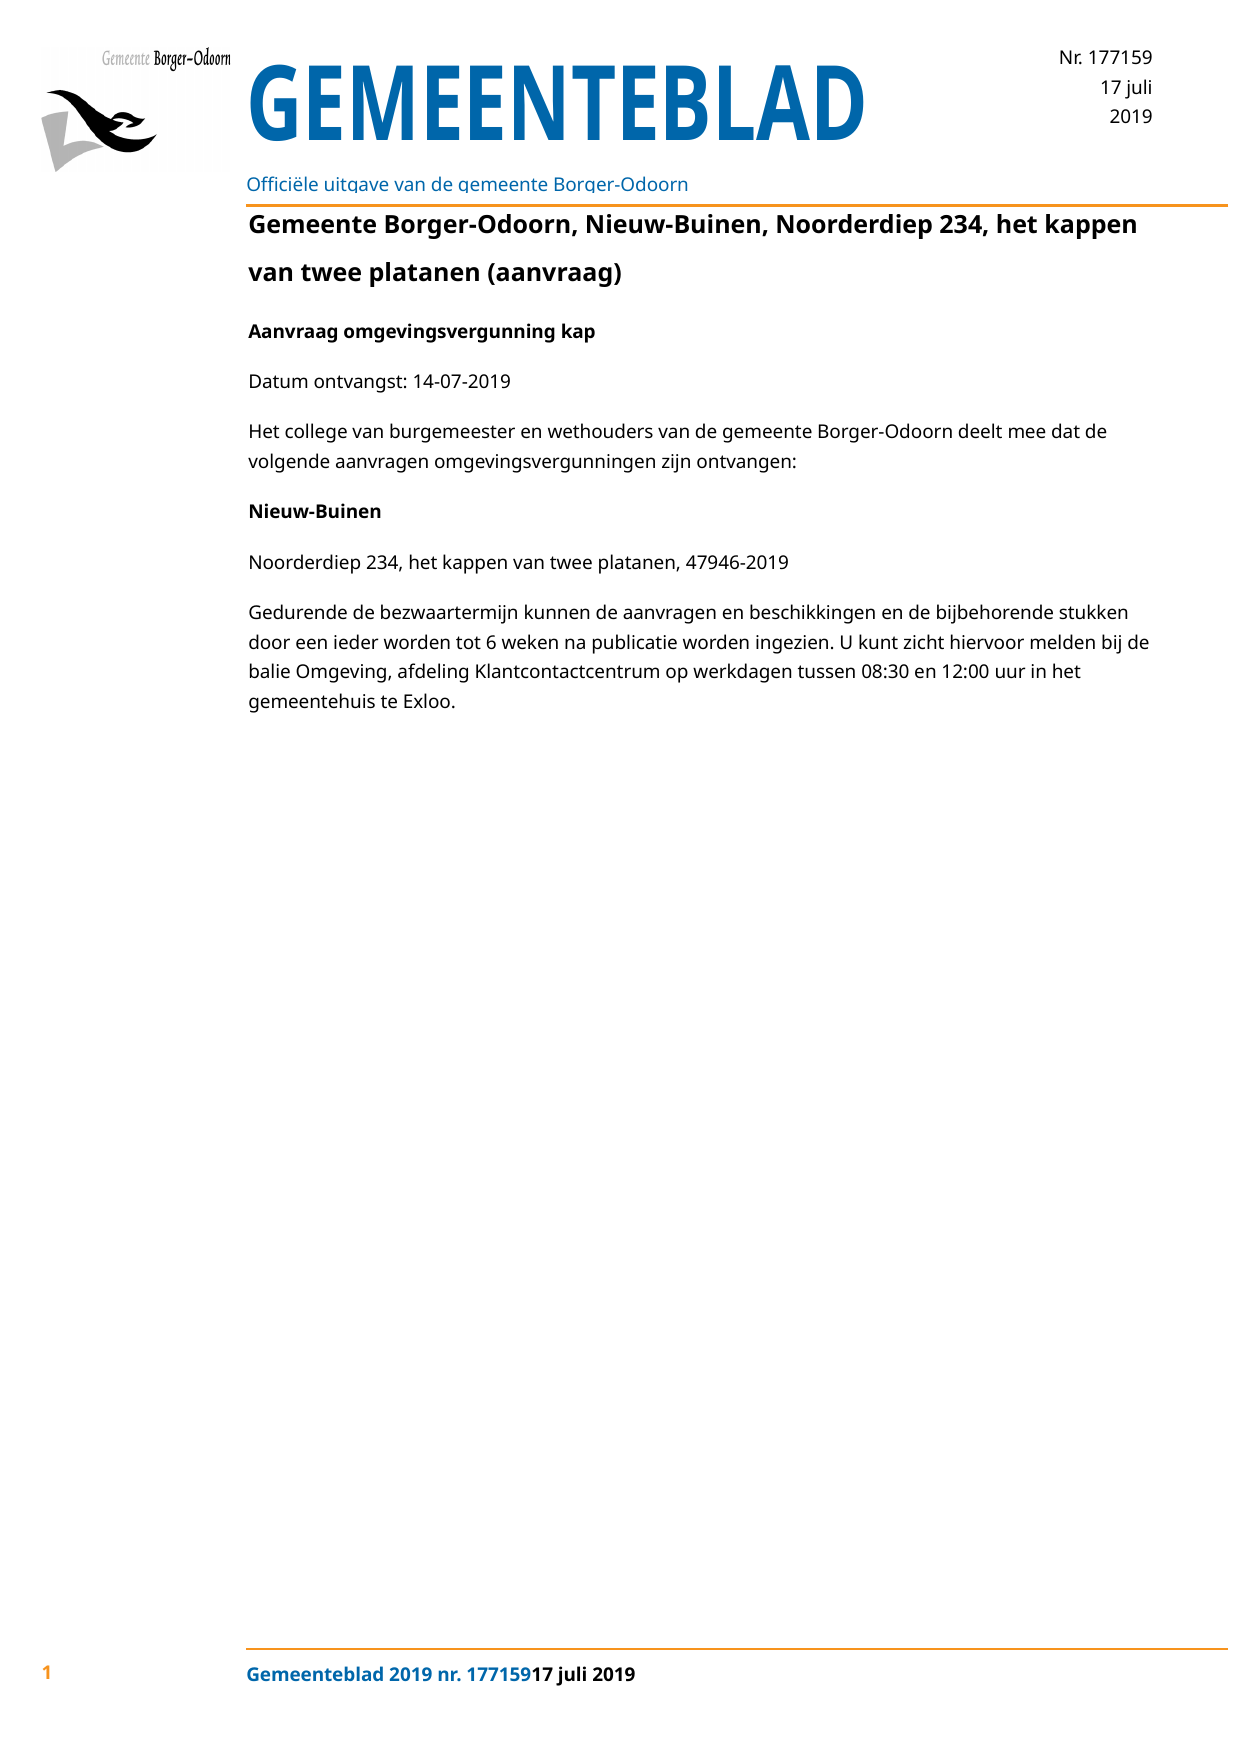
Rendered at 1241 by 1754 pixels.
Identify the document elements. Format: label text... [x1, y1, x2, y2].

text Gedurende de bezwaartermijn kunnen de aanvragen en beschikkingen en de bijbehorende stukken door een ieder worden tot 6 weken na publicatie worden ingezien. U kunt zicht hiervoor melden bij de balie Omgeving, afdeling Klantcontactcentrum op werkdagen tussen 08:30 en 12:00 uur in het gemeentehuis te Exloo. [248, 599, 1152, 714]
text Gemeente Borger-Odoorn, Nieuw-Buinen, Noorderdiep 234, het kappen van twee platanen (aanvraag) [248, 207, 1152, 288]
text Aanvraag omgevingsvergunning kap [248, 318, 1152, 344]
text Nieuw-Buinen [248, 499, 1152, 524]
text Het college van burgemeester en wethouders van de gemeente Borger-Odoorn deelt mee dat de volgende aanvragen omgevingsvergunningen zijn ontvangen: [248, 419, 1152, 474]
text Datum ontvangst: 14-07-2019 [248, 368, 1152, 394]
text Noorderdiep 234, het kappen van twee platanen, 47946-2019 [248, 549, 1152, 575]
picture [41, 47, 231, 172]
